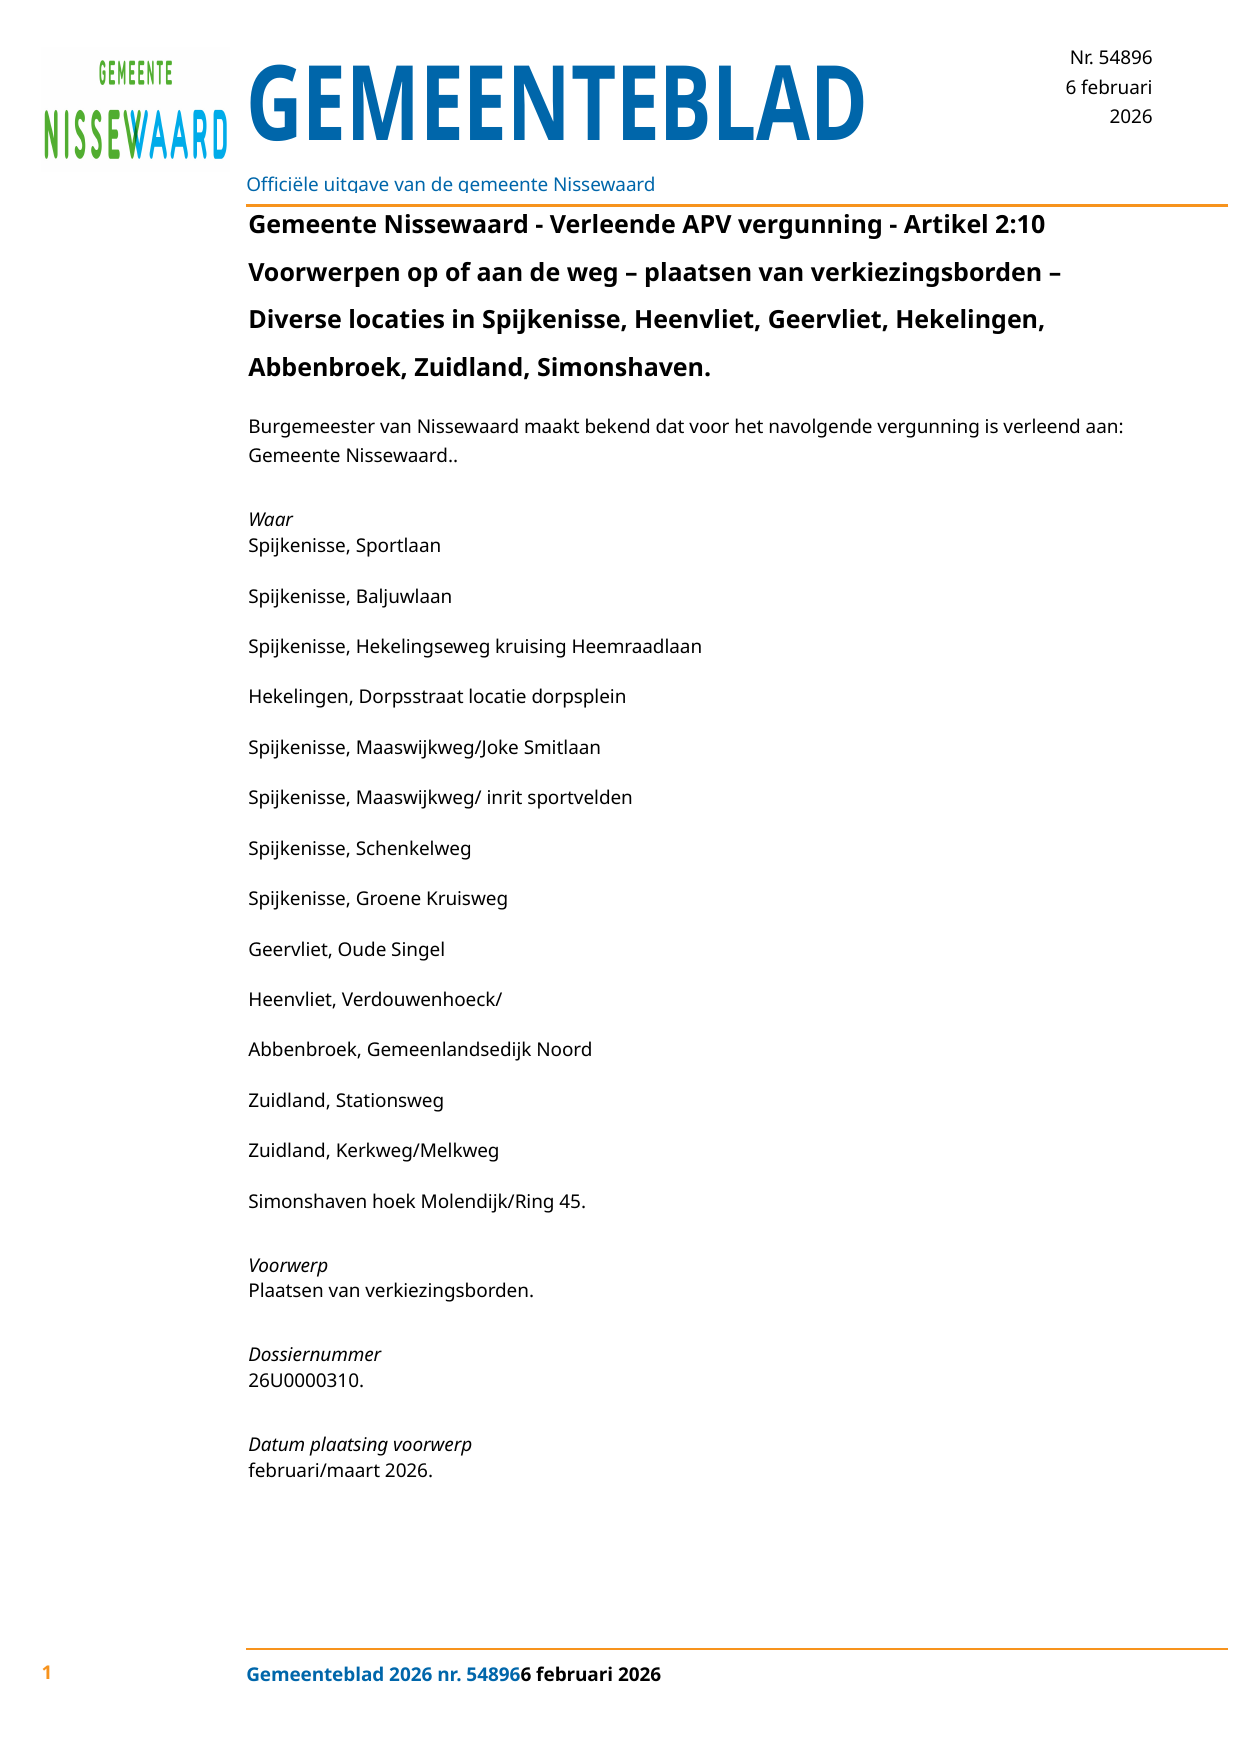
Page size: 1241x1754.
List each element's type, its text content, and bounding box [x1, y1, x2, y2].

text Spijkenisse, Sportlaan [248, 532, 1152, 558]
text Datum plaatsing voorwerp [248, 1431, 1152, 1457]
text Abbenbroek, Gemeenlandsedijk Noord [248, 1037, 1152, 1062]
text Zuidland, Stationsweg [248, 1087, 1152, 1113]
text Spijkenisse, Hekelingseweg kruising Heemraadlaan [248, 633, 1152, 659]
text Spijkenisse, Maaswijkweg/Joke Smitlaan [248, 734, 1152, 760]
text Dossiernummer [248, 1341, 1152, 1367]
text Gemeente Nissewaard - Verleende APV vergunning - Artikel 2:10 Voorwerpen op of aan de weg – plaatsen van verkiezingsborden – Diverse locaties in Spijkenisse, Heenvliet, Geervliet, Hekelingen, Abbenbroek, Zuidland, Simonshaven. [248, 207, 1152, 384]
text Spijkenisse, Baljuwlaan [248, 583, 1152, 608]
text Spijkenisse, Schenkelweg [248, 835, 1152, 861]
text Voorwerp [248, 1252, 1152, 1277]
text Hekelingen, Dorpsstraat locatie dorpsplein [248, 684, 1152, 709]
text Plaatsen van verkiezingsborden. [248, 1277, 1152, 1303]
text Geervliet, Oude Singel [248, 936, 1152, 961]
text Spijkenisse, Groene Kruisweg [248, 885, 1152, 911]
text Zuidland, Kerkweg/Melkweg [248, 1137, 1152, 1163]
text februari/maart 2026. [248, 1457, 1152, 1483]
text Spijkenisse, Maaswijkweg/ inrit sportvelden [248, 784, 1152, 810]
text Burgemeester van Nissewaard maakt bekend dat voor het navolgende vergunning is verleend aan: Gemeente Nissewaard.. [248, 413, 1152, 468]
picture [41, 47, 231, 172]
text 26U0000310. [248, 1367, 1152, 1393]
text Waar [248, 507, 1152, 532]
text Heenvliet, Verdouwenhoeck/ [248, 986, 1152, 1012]
text Simonshaven hoek Molendijk/Ring 45. [248, 1188, 1152, 1213]
